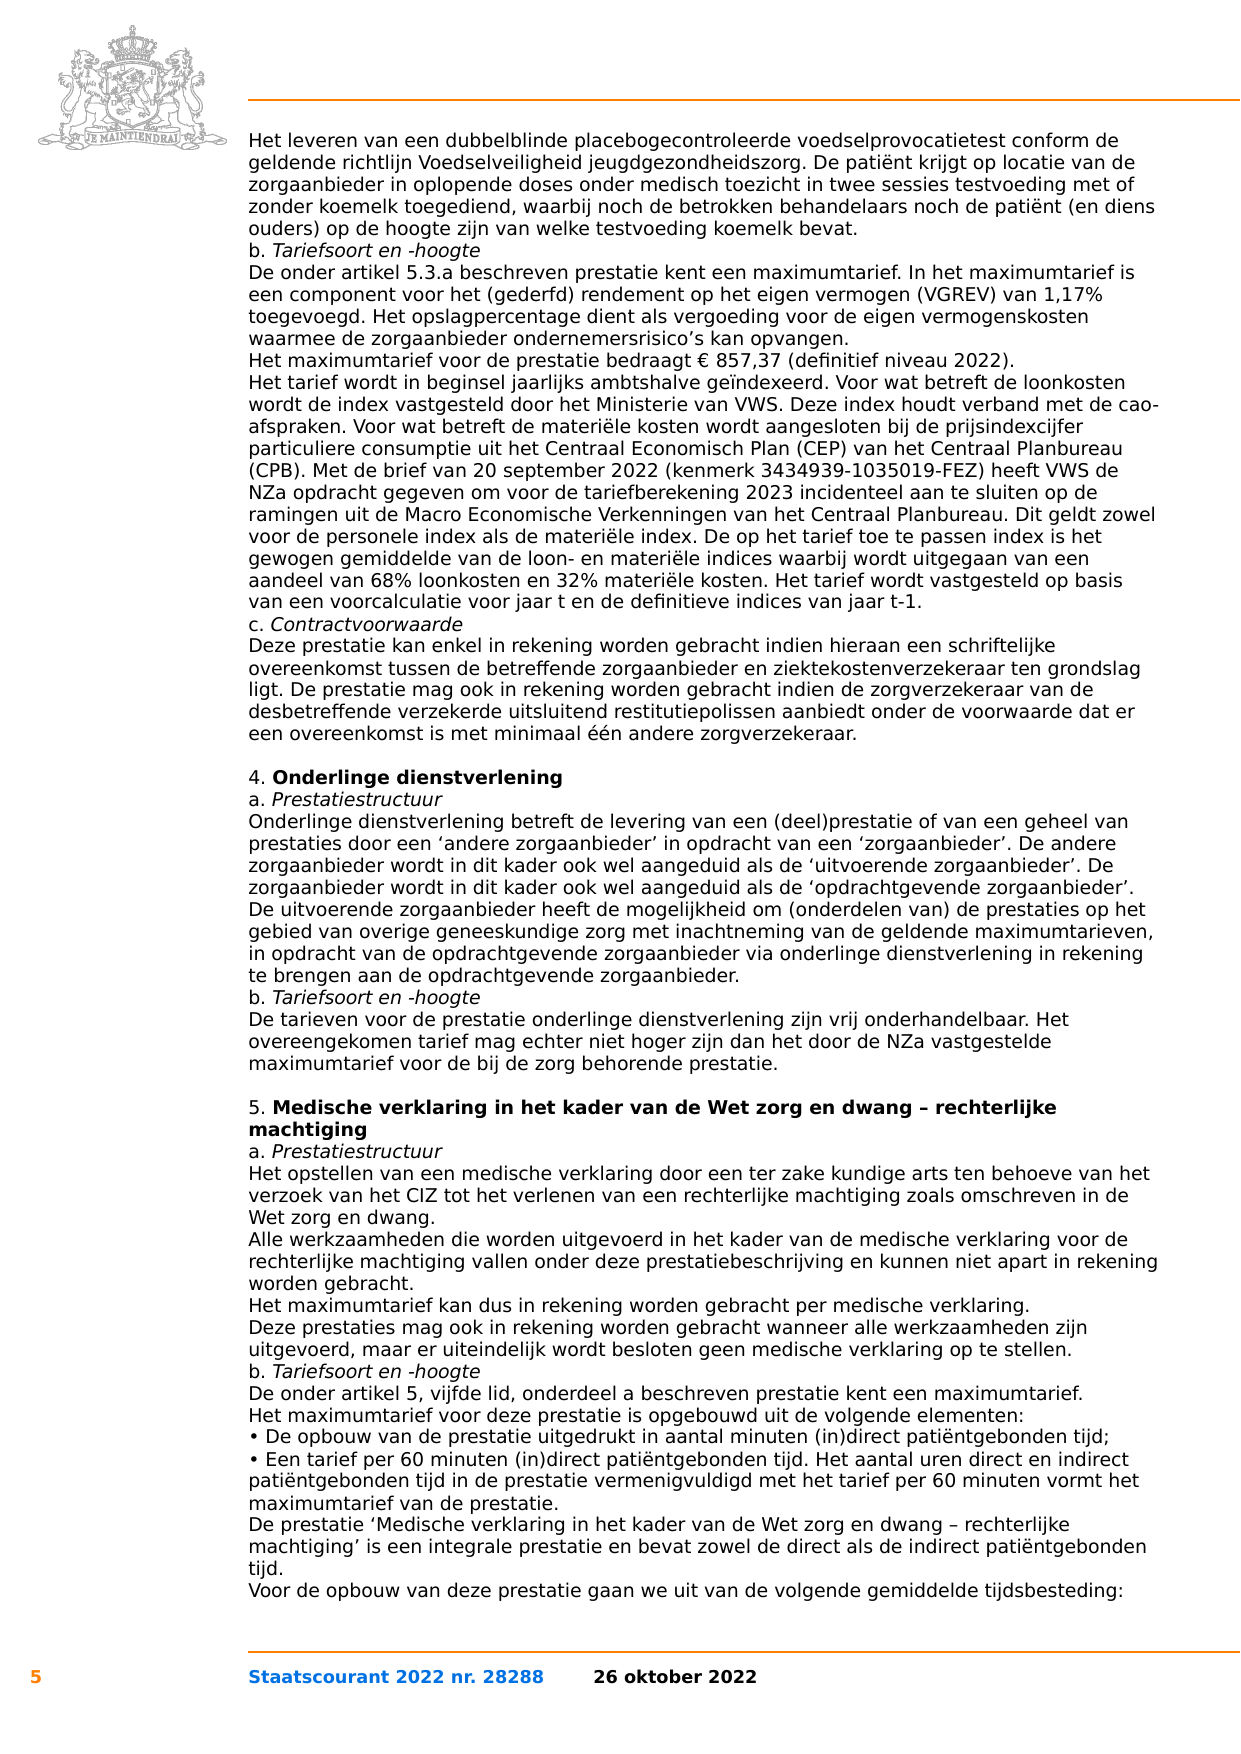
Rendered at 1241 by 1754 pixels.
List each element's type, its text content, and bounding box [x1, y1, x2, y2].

text De uitvoerende zorgaanbieder heeft de mogelijkheid om (onderdelen van) de prestaties op het gebied van overige geneeskundige zorg met inachtneming van de geldende maximumtarieven, in opdracht van de opdrachtgevende zorgaanbieder via onderlinge dienstverlening in rekening te brengen aan de opdrachtgevende zorgaanbieder. [248, 899, 1163, 987]
text 4. Onderlinge dienstverlening [248, 767, 1163, 789]
picture [38, 25, 227, 150]
text Alle werkzaamheden die worden uitgevoerd in het kader van de medische verklaring voor de rechterlijke machtiging vallen onder deze prestatiebeschrijving en kunnen niet apart in rekening worden gebracht. [248, 1229, 1163, 1294]
text • De opbouw van de prestatie uitgedrukt in aantal minuten (in)direct patiëntgebonden tijd; [248, 1426, 1163, 1448]
text De tarieven voor de prestatie onderlinge dienstverlening zijn vrij onderhandelbaar. Het overeengekomen tarief mag echter niet hoger zijn dan het door de NZa vastgestelde maximumtarief voor de bij de zorg behorende prestatie. [248, 1009, 1163, 1075]
text Het opstellen van een medische verklaring door een ter zake kundige arts ten behoeve van het verzoek van het CIZ tot het verlenen van een rechterlijke machtiging zoals omschreven in de Wet zorg en dwang. [248, 1163, 1163, 1229]
text Het maximumtarief voor de prestatie bedraagt € 857,37 (definitief niveau 2022). [248, 350, 1163, 372]
text Het maximumtarief kan dus in rekening worden gebracht per medische verklaring. [248, 1294, 1163, 1317]
text b. Tariefsoort en -hoogte [248, 1361, 1163, 1382]
text Voor de opbouw van deze prestatie gaan we uit van de volgende gemiddelde tijdsbesteding: [248, 1580, 1163, 1602]
text b. Tariefsoort en -hoogte [248, 987, 1163, 1009]
text Deze prestatie kan enkel in rekening worden gebracht indien hieraan een schriftelijke overeenkomst tussen de betreffende zorgaanbieder en ziektekostenverzekeraar ten grondslag ligt. De prestatie mag ook in rekening worden gebracht indien de zorgverzekeraar van de desbetreffende verzekerde uitsluitend restitutiepolissen aanbiedt onder de voorwaarde dat er een overeenkomst is met minimaal één andere zorgverzekeraar. [248, 635, 1163, 745]
text 5. Medische verklaring in het kader van de Wet zorg en dwang – rechterlijke machtiging [248, 1097, 1163, 1141]
text Onderlinge dienstverlening betreft de levering van een (deel)prestatie of van een geheel van prestaties door een ‘andere zorgaanbieder’ in opdracht van een ‘zorgaanbieder’. De andere zorgaanbieder wordt in dit kader ook wel aangeduid als de ‘uitvoerende zorgaanbieder’. De zorgaanbieder wordt in dit kader ook wel aangeduid als de ‘opdrachtgevende zorgaanbieder’. [248, 811, 1163, 899]
text De onder artikel 5, vijfde lid, onderdeel a beschreven prestatie kent een maximumtarief. [248, 1382, 1163, 1404]
text c. Contractvoorwaarde [248, 613, 1163, 635]
text Het maximumtarief voor deze prestatie is opgebouwd uit de volgende elementen: [248, 1404, 1163, 1426]
text b. Tariefsoort en -hoogte [248, 240, 1163, 262]
text De onder artikel 5.3.a beschreven prestatie kent een maximumtarief. In het maximumtarief is een component voor het (gederfd) rendement op het eigen vermogen (VGREV) van 1,17% toegevoegd. Het opslagpercentage dient als vergoeding voor de eigen vermogenskosten waarmee de zorgaanbieder ondernemersrisico’s kan opvangen. [248, 262, 1163, 350]
text a. Prestatiestructuur [248, 1141, 1163, 1163]
text • Een tarief per 60 minuten (in)direct patiëntgebonden tijd. Het aantal uren direct en indirect patiëntgebonden tijd in de prestatie vermenigvuldigd met het tarief per 60 minuten vormt het maximumtarief van de prestatie. [248, 1448, 1163, 1514]
text Het leveren van een dubbelblinde placebogecontroleerde voedselprovocatietest conform de geldende richtlijn Voedselveiligheid jeugdgezondheidszorg. De patiënt krijgt op locatie van de zorgaanbieder in oplopende doses onder medisch toezicht in twee sessies testvoeding met of zonder koemelk toegediend, waarbij noch de betrokken behandelaars noch de patiënt (en diens ouders) op de hoogte zijn van welke testvoeding koemelk bevat. [248, 130, 1163, 240]
text Het tarief wordt in beginsel jaarlijks ambtshalve geïndexeerd. Voor wat betreft de loonkosten wordt de index vastgesteld door het Ministerie van VWS. Deze index houdt verband met de cao-afspraken. Voor wat betreft de materiële kosten wordt aangesloten bij de prijsindexcijfer particuliere consumptie uit het Centraal Economisch Plan (CEP) van het Centraal Planbureau (CPB). Met de brief van 20 september 2022 (kenmerk 3434939-1035019-FEZ) heeft VWS de NZa opdracht gegeven om voor de tariefberekening 2023 incidenteel aan te sluiten op de ramingen uit de Macro Economische Verkenningen van het Centraal Planbureau. Dit geldt zowel voor de personele index als de materiële index. De op het tarief toe te passen index is het gewogen gemiddelde van de loon- en materiële indices waarbij wordt uitgegaan van een aandeel van 68% loonkosten en 32% materiële kosten. Het tarief wordt vastgesteld op basis van een voorcalculatie voor jaar t en de definitieve indices van jaar t-1. [248, 372, 1163, 613]
text De prestatie ‘Medische verklaring in het kader van de Wet zorg en dwang – rechterlijke machtiging’ is een integrale prestatie en bevat zowel de direct als de indirect patiëntgebonden tijd. [248, 1514, 1163, 1580]
text a. Prestatiestructuur [248, 789, 1163, 811]
text Deze prestaties mag ook in rekening worden gebracht wanneer alle werkzaamheden zijn uitgevoerd, maar er uiteindelijk wordt besloten geen medische verklaring op te stellen. [248, 1317, 1163, 1361]
